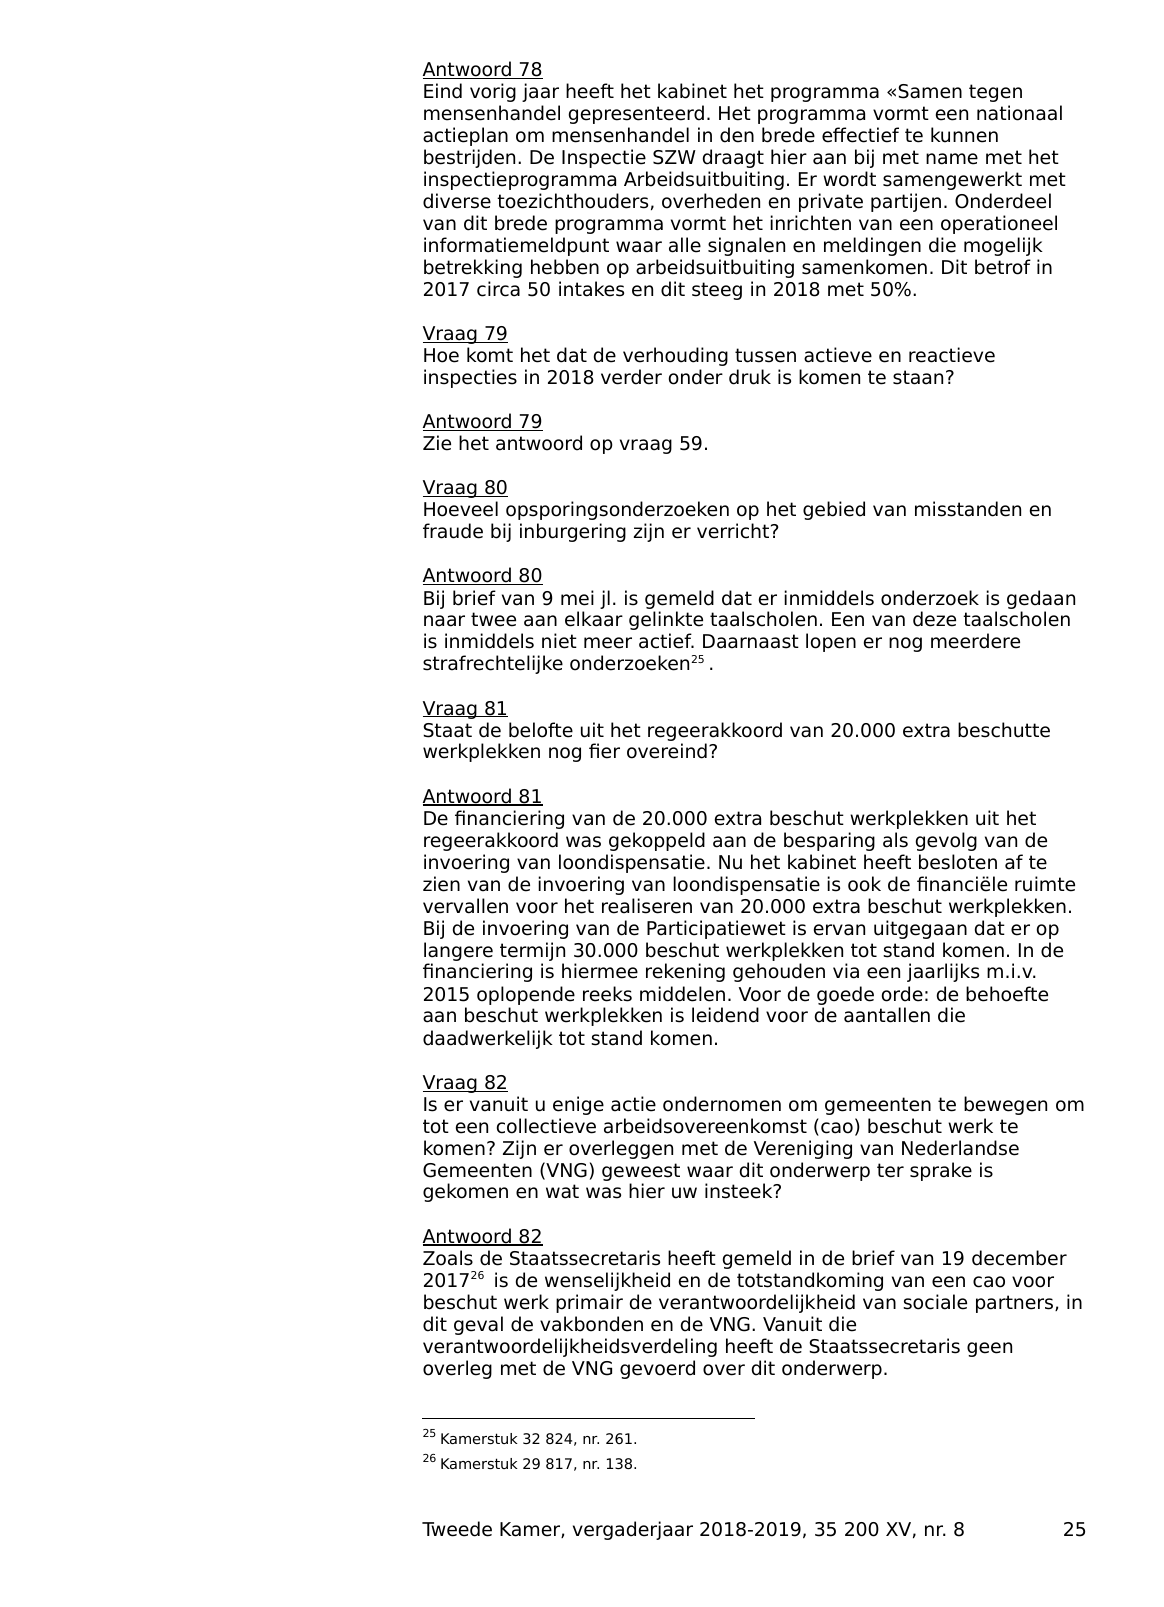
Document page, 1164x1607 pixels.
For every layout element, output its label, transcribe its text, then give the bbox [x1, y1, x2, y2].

text Vraag 81 [422, 697, 1087, 719]
text De financiering van de 20.000 extra beschut werkplekken uit het regeerakkoord was gekoppeld aan de besparing als gevolg van de invoering van loondispensatie. Nu het kabinet heeft besloten af te zien van de invoering van loondispensatie is ook de financiële ruimte vervallen voor het realiseren van 20.000 extra beschut werkplekken. Bij de invoering van de Participatiewet is ervan uitgegaan dat er op langere termijn 30.000 beschut werkplekken tot stand komen. In de financiering is hiermee rekening gehouden via een jaarlijks m.i.v. 2015 oplopende reeks middelen. Voor de goede orde: de behoefte aan beschut werkplekken is leidend voor de aantallen die daadwerkelijk tot stand komen. [422, 808, 1087, 1049]
text Antwoord 80 [422, 565, 1087, 587]
text Hoeveel opsporingsonderzoeken op het gebied van misstanden en fraude bij inburgering zijn er verricht? [422, 499, 1087, 543]
text Zie het antwoord op vraag 59. [422, 433, 1087, 455]
text Staat de belofte uit het regeerakkoord van 20.000 extra beschutte werkplekken nog fier overeind? [422, 719, 1087, 763]
text Antwoord 78 [422, 59, 1087, 81]
text Vraag 79 [422, 323, 1087, 345]
text Zoals de Staatssecretaris heeft gemeld in de brief van 19 december 2017 is de wenselijkheid en de totstandkoming van een cao voor beschut werk primair de verantwoordelijkheid van sociale partners, in dit geval de vakbonden en de VNG. Vanuit die verantwoordelijkheidsverdeling heeft de Staatssecretaris geen overleg met de VNG gevoerd over dit onderwerp. [422, 1248, 1087, 1379]
text Bij brief van 9 mei jl. is gemeld dat er inmiddels onderzoek is gedaan naar twee aan elkaar gelinkte taalscholen. Een van deze taalscholen is inmiddels niet meer actief. Daarnaast lopen er nog meerdere strafrechtelijke onderzoeken. [422, 587, 1087, 675]
text Hoe komt het dat de verhouding tussen actieve en reactieve inspecties in 2018 verder onder druk is komen te staan? [422, 345, 1087, 389]
text Is er vanuit u enige actie ondernomen om gemeenten te bewegen om tot een collectieve arbeidsovereenkomst (cao) beschut werk te komen? Zijn er overleggen met de Vereniging van Nederlandse Gemeenten (VNG) geweest waar dit onderwerp ter sprake is gekomen en wat was hier uw insteek? [422, 1093, 1087, 1203]
text Antwoord 79 [422, 411, 1087, 433]
text Kamerstuk 29 817, nr. 138. [422, 1452, 1087, 1474]
text Antwoord 82 [422, 1226, 1087, 1248]
text Kamerstuk 32 824, nr. 261. [422, 1427, 1087, 1449]
text Vraag 82 [422, 1072, 1087, 1093]
text Antwoord 81 [422, 786, 1087, 808]
text Vraag 80 [422, 477, 1087, 499]
text Eind vorig jaar heeft het kabinet het programma «Samen tegen mensenhandel gepresenteerd. Het programma vormt een nationaal actieplan om mensenhandel in den brede effectief te kunnen bestrijden. De Inspectie SZW draagt hier aan bij met name met het inspectieprogramma Arbeidsuitbuiting. Er wordt samengewerkt met diverse toezichthouders, overheden en private partijen. Onderdeel van dit brede programma vormt het inrichten van een operationeel informatiemeldpunt waar alle signalen en meldingen die mogelijk betrekking hebben op arbeidsuitbuiting samenkomen. Dit betrof in 2017 circa 50 intakes en dit steeg in 2018 met 50%. [422, 81, 1087, 301]
